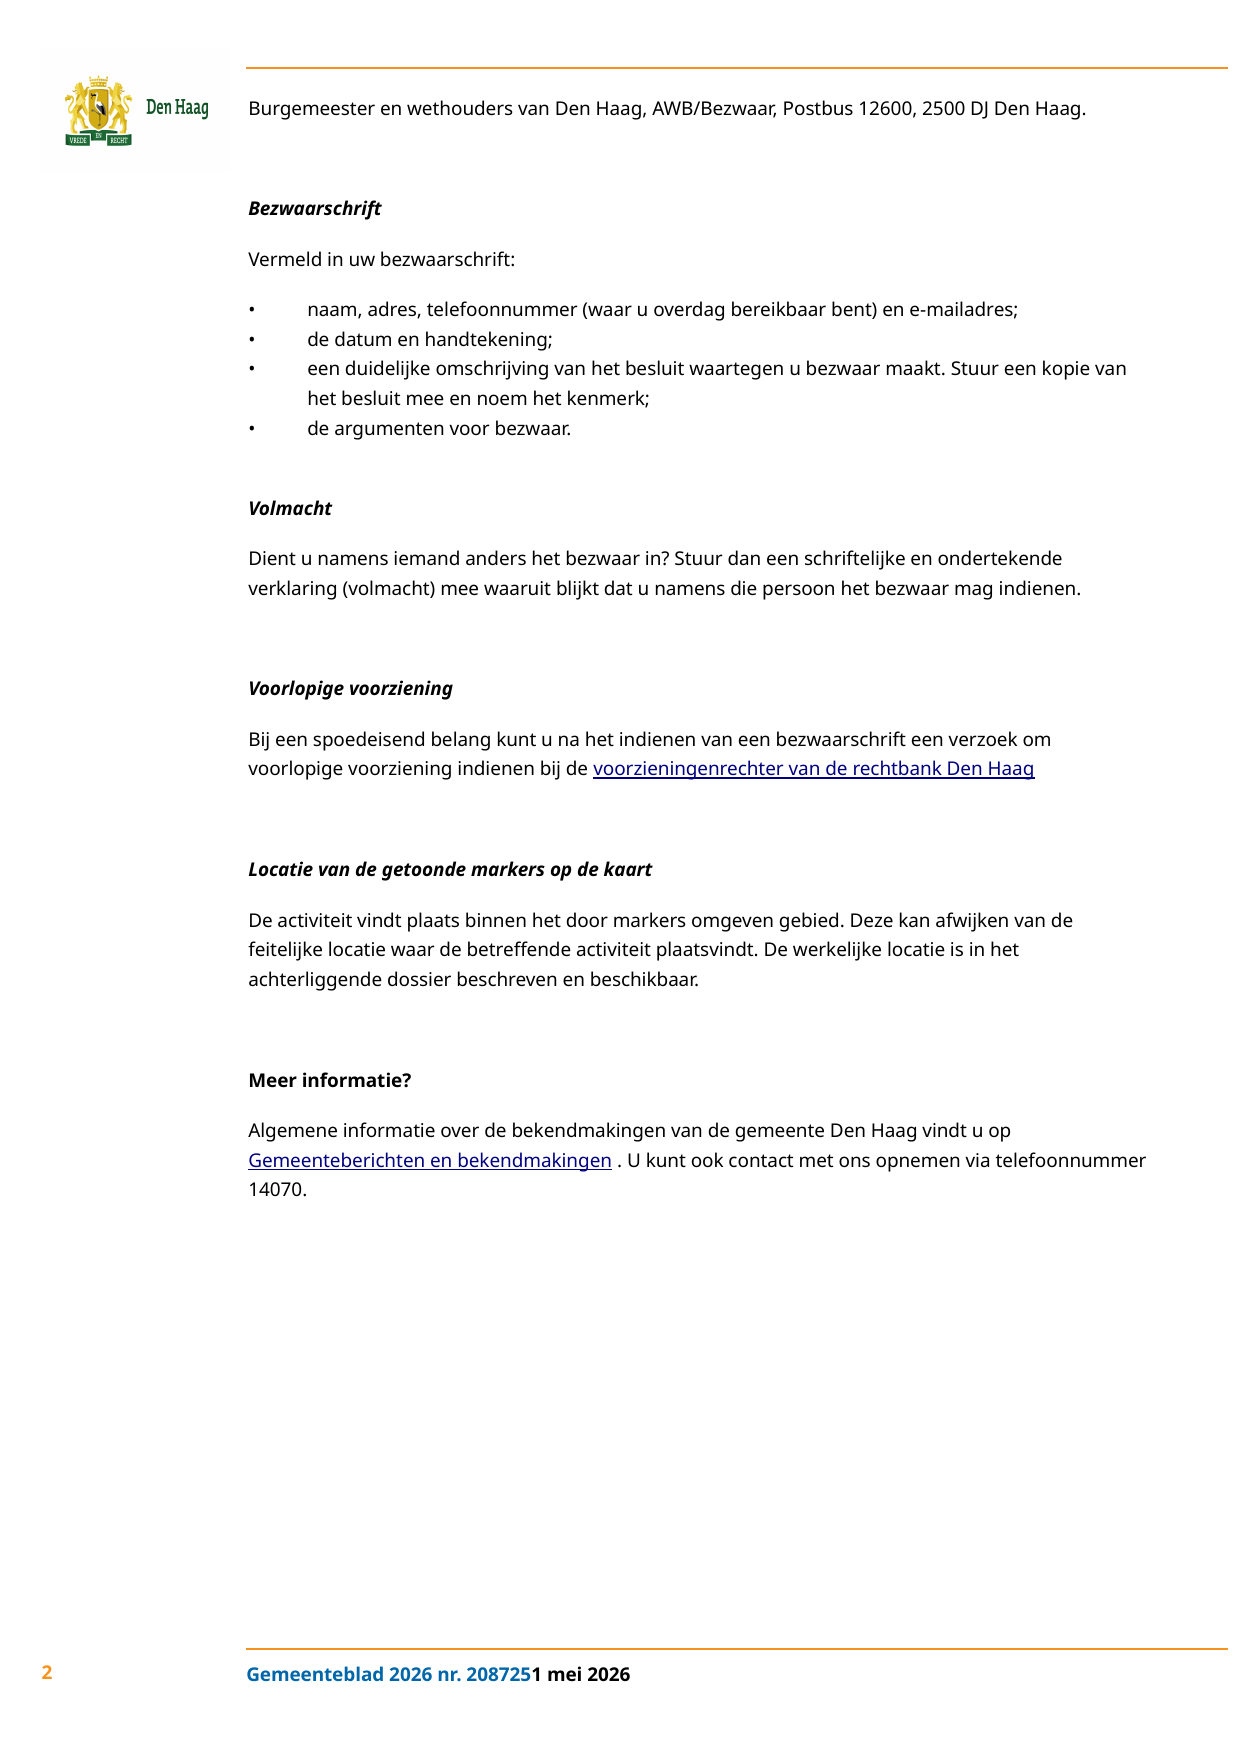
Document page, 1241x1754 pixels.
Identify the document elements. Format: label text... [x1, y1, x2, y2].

text Burgemeester en wethouders van Den Haag, AWB/Bezwaar, Postbus 12600, 2500 DJ Den Haag. [248, 95, 1152, 121]
text Voorlopige voorziening [248, 676, 1152, 701]
text Algemene informatie over de bekendmakingen van de gemeente Den Haag vindt u op Gemeenteberichten en bekendmakingen . U kunt ook contact met ons opnemen via telefoonnummer 14070. [248, 1117, 1152, 1202]
text Bezwaarschrift [248, 196, 1152, 221]
text Locatie van de getoonde markers op de kaart [248, 856, 1152, 882]
text Bij een spoedeisend belang kunt u na het indienen van een bezwaarschrift een verzoek om voorlopige voorziening indienen bij de voorzieningenrechter van de rechtbank Den Haag [248, 726, 1152, 781]
list een duidelijke omschrijving van het besluit waartegen u bezwaar maakt. Stuur een kopie van het besluit mee en noem het kenmerk; [248, 356, 1152, 411]
text Meer informatie? [248, 1067, 1152, 1093]
list de datum en handtekening; [248, 326, 1152, 352]
list naam, adres, telefoonnummer (waar u overdag bereikbaar bent) en e-mailadres; [248, 296, 1152, 322]
text Vermeld in uw bezwaarschrift: [248, 246, 1152, 272]
text Volmacht [248, 495, 1152, 521]
list de argumenten voor bezwaar. [248, 415, 1152, 441]
text De activiteit vindt plaats binnen het door markers omgeven gebied. Deze kan afwijken van de feitelijke locatie waar de betreffende activiteit plaatsvindt. De werkelijke locatie is in het achterliggende dossier beschreven en beschikbaar. [248, 907, 1152, 992]
text Dient u namens iemand anders het bezwaar in? Stuur dan een schriftelijke en ondertekende verklaring (volmacht) mee waaruit blijkt dat u namens die persoon het bezwaar mag indienen. [248, 545, 1152, 601]
picture [41, 47, 231, 172]
